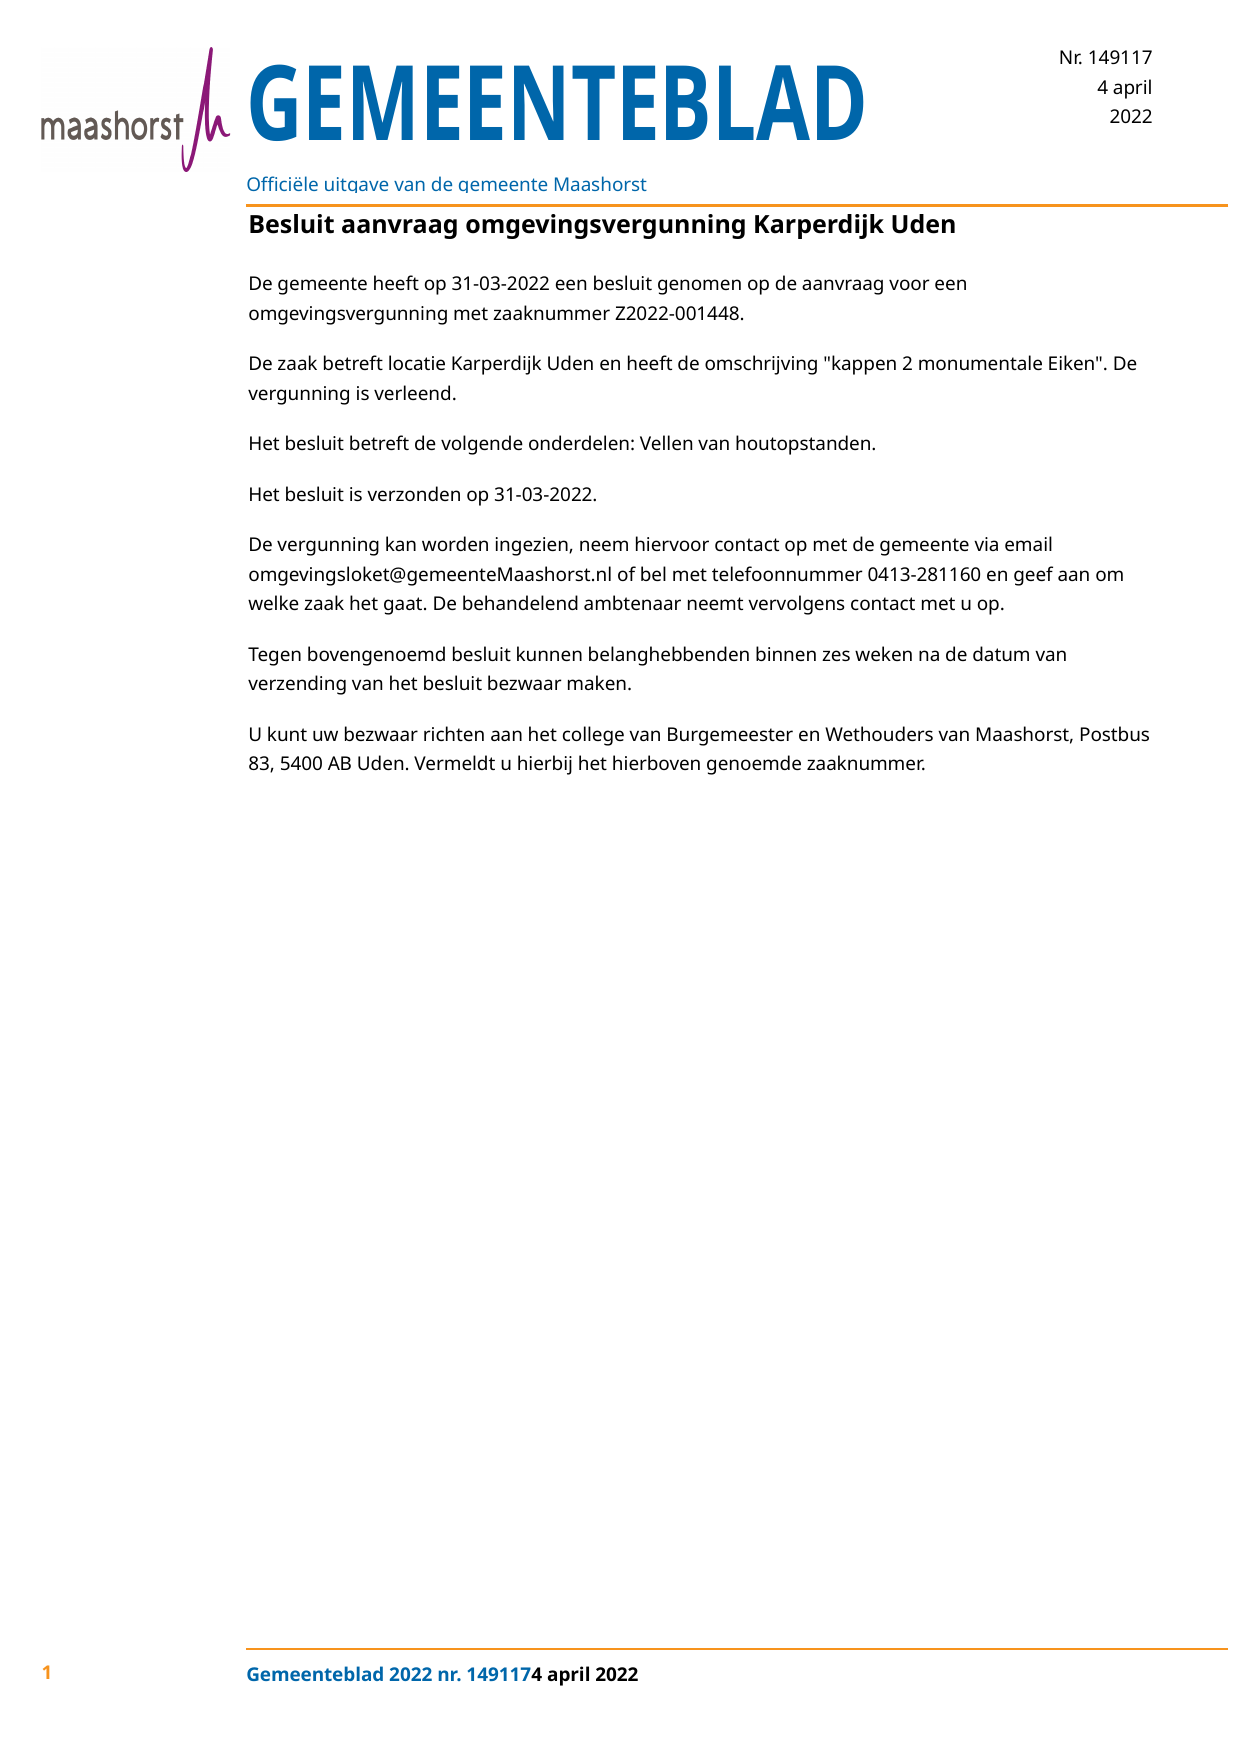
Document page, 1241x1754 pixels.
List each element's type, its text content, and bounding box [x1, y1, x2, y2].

text De gemeente heeft op 31-03-2022 een besluit genomen op de aanvraag voor een omgevingsvergunning met zaaknummer Z2022-001448. [248, 270, 1152, 326]
text De zaak betreft locatie Karperdijk Uden en heeft de omschrijving "kappen 2 monumentale Eiken". De vergunning is verleend. [248, 350, 1152, 406]
text Tegen bovengenoemd besluit kunnen belanghebbenden binnen zes weken na de datum van verzending van het besluit bezwaar maken. [248, 641, 1152, 696]
text Het besluit betreft de volgende onderdelen: Vellen van houtopstanden. [248, 430, 1152, 456]
text Besluit aanvraag omgevingsvergunning Karperdijk Uden [248, 207, 1152, 241]
text U kunt uw bezwaar richten aan het college van Burgemeester en Wethouders van Maashorst, Postbus 83, 5400 AB Uden. Vermeldt u hierbij het hierboven genoemde zaaknummer. [248, 721, 1152, 776]
text De vergunning kan worden ingezien, neem hiervoor contact op met de gemeente via email omgevingsloket@gemeenteMaashorst.nl of bel met telefoonnummer 0413-281160 en geef aan om welke zaak het gaat. De behandelend ambtenaar neemt vervolgens contact met u op. [248, 531, 1152, 616]
text Het besluit is verzonden op 31-03-2022. [248, 481, 1152, 506]
picture [41, 47, 231, 172]
